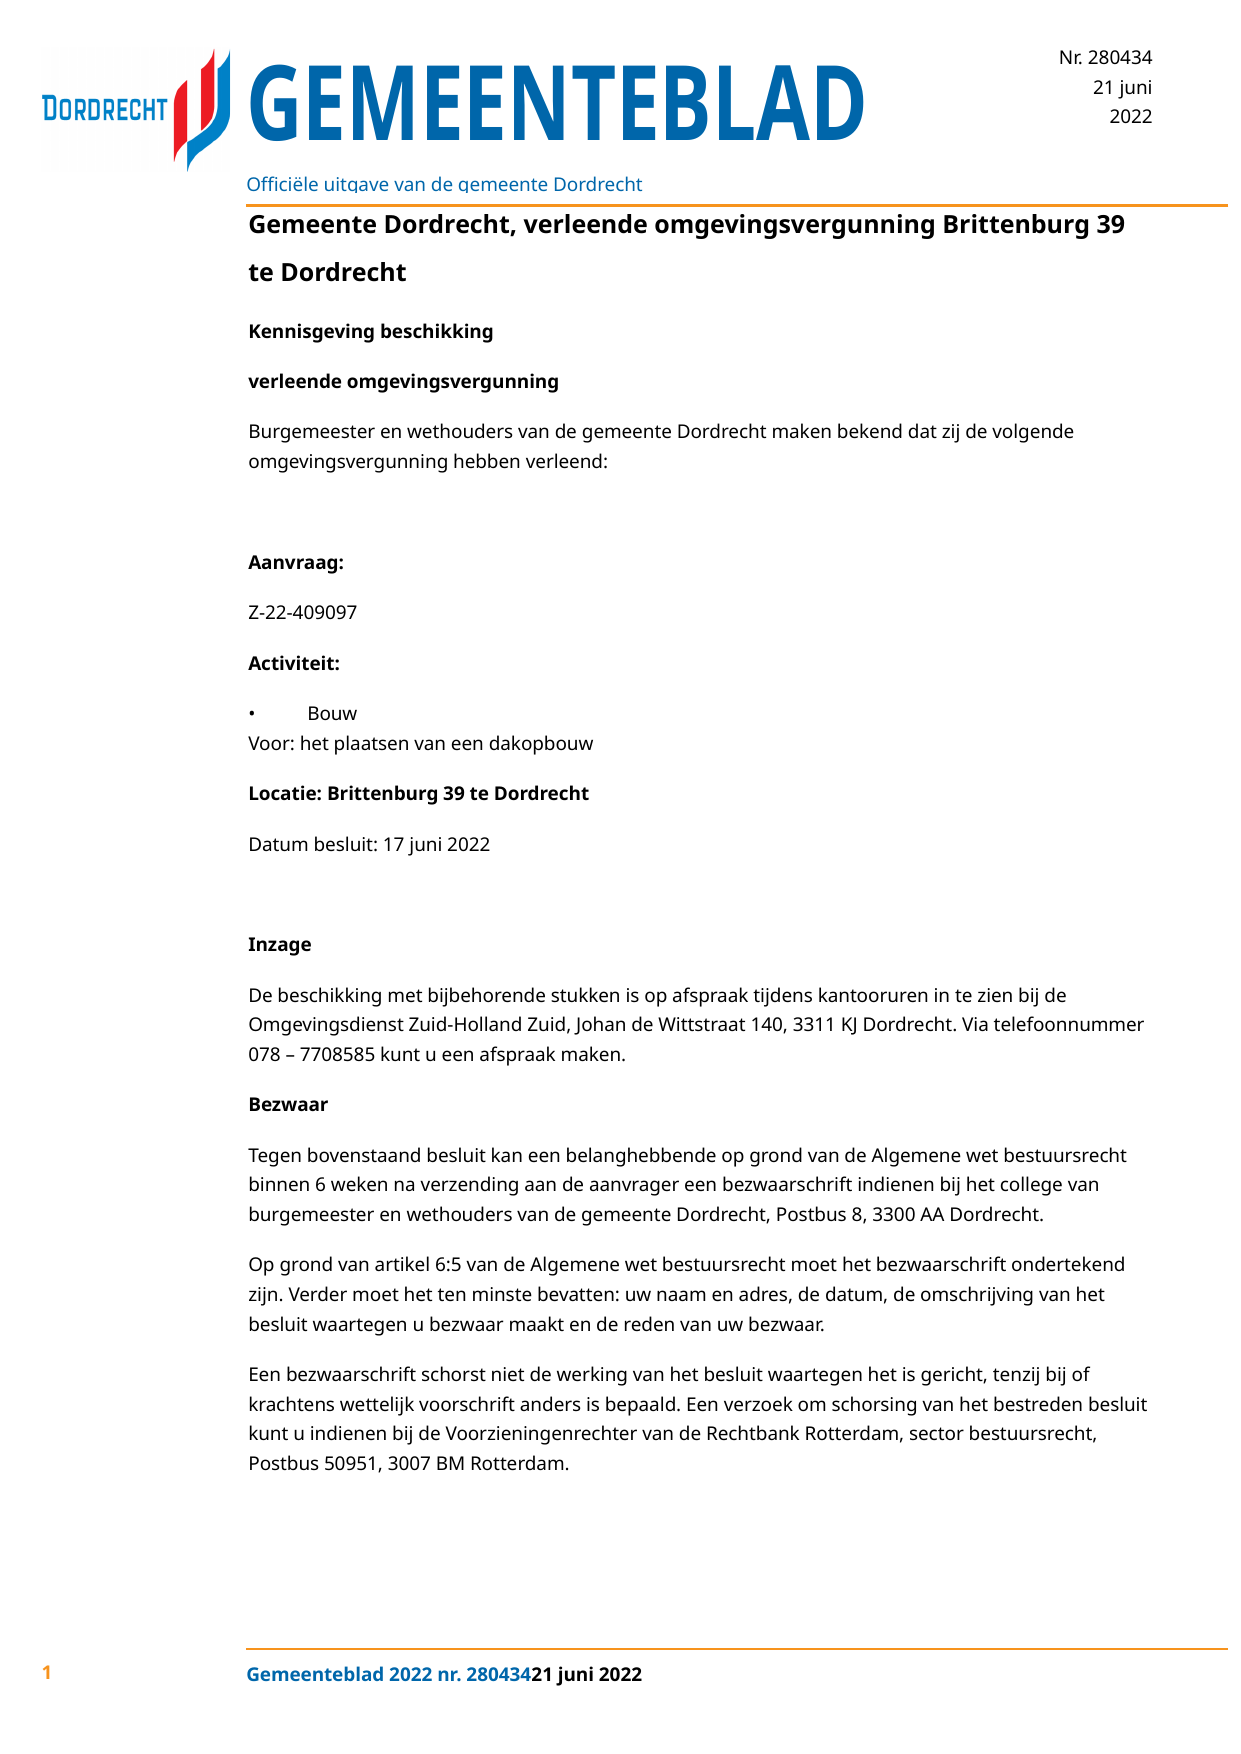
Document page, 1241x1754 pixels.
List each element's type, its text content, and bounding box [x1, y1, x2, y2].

text Aanvraag: [248, 549, 1152, 575]
text Burgemeester en wethouders van de gemeente Dordrecht maken bekend dat zij de volgende omgevingsvergunning hebben verleend: [248, 419, 1152, 474]
list Bouw [248, 700, 1152, 726]
picture [41, 47, 231, 172]
text Gemeente Dordrecht, verleende omgevingsvergunning Brittenburg 39 te Dordrecht [248, 207, 1152, 288]
text Z-22-409097 [248, 599, 1152, 625]
text Op grond van artikel 6:5 van de Algemene wet bestuursrecht moet het bezwaarschrift ondertekend zijn. Verder moet het ten minste bevatten: uw naam en adres, de datum, de omschrijving van het besluit waartegen u bezwaar maakt en de reden van uw bezwaar. [248, 1252, 1152, 1337]
text Voor: het plaatsen van een dakopbouw [248, 730, 1152, 756]
text Locatie: Brittenburg 39 te Dordrecht [248, 780, 1152, 806]
text Een bezwaarschrift schorst niet de werking van het besluit waartegen het is gericht, tenzij bij of krachtens wettelijk voorschrift anders is bepaald. Een verzoek om schorsing van het bestreden besluit kunt u indienen bij de Voorzieningenrechter van de Rechtbank Rotterdam, sector bestuursrecht, Postbus 50951, 3007 BM Rotterdam. [248, 1361, 1152, 1476]
text Kennisgeving beschikking [248, 318, 1152, 344]
text De beschikking met bijbehorende stukken is op afspraak tijdens kantooruren in te zien bij de Omgevingsdienst Zuid-Holland Zuid, Johan de Wittstraat 140, 3311 KJ Dordrecht. Via telefoonnummer 078 – 7708585 kunt u een afspraak maken. [248, 982, 1152, 1067]
text Activiteit: [248, 650, 1152, 676]
text Bezwaar [248, 1092, 1152, 1117]
text Inzage [248, 932, 1152, 957]
text Datum besluit: 17 juni 2022 [248, 831, 1152, 857]
text verleende omgevingsvergunning [248, 368, 1152, 394]
text Tegen bovenstaand besluit kan een belanghebbende op grond van de Algemene wet bestuursrecht binnen 6 weken na verzending aan de aanvrager een bezwaarschrift indienen bij het college van burgemeester en wethouders van de gemeente Dordrecht, Postbus 8, 3300 AA Dordrecht. [248, 1142, 1152, 1227]
